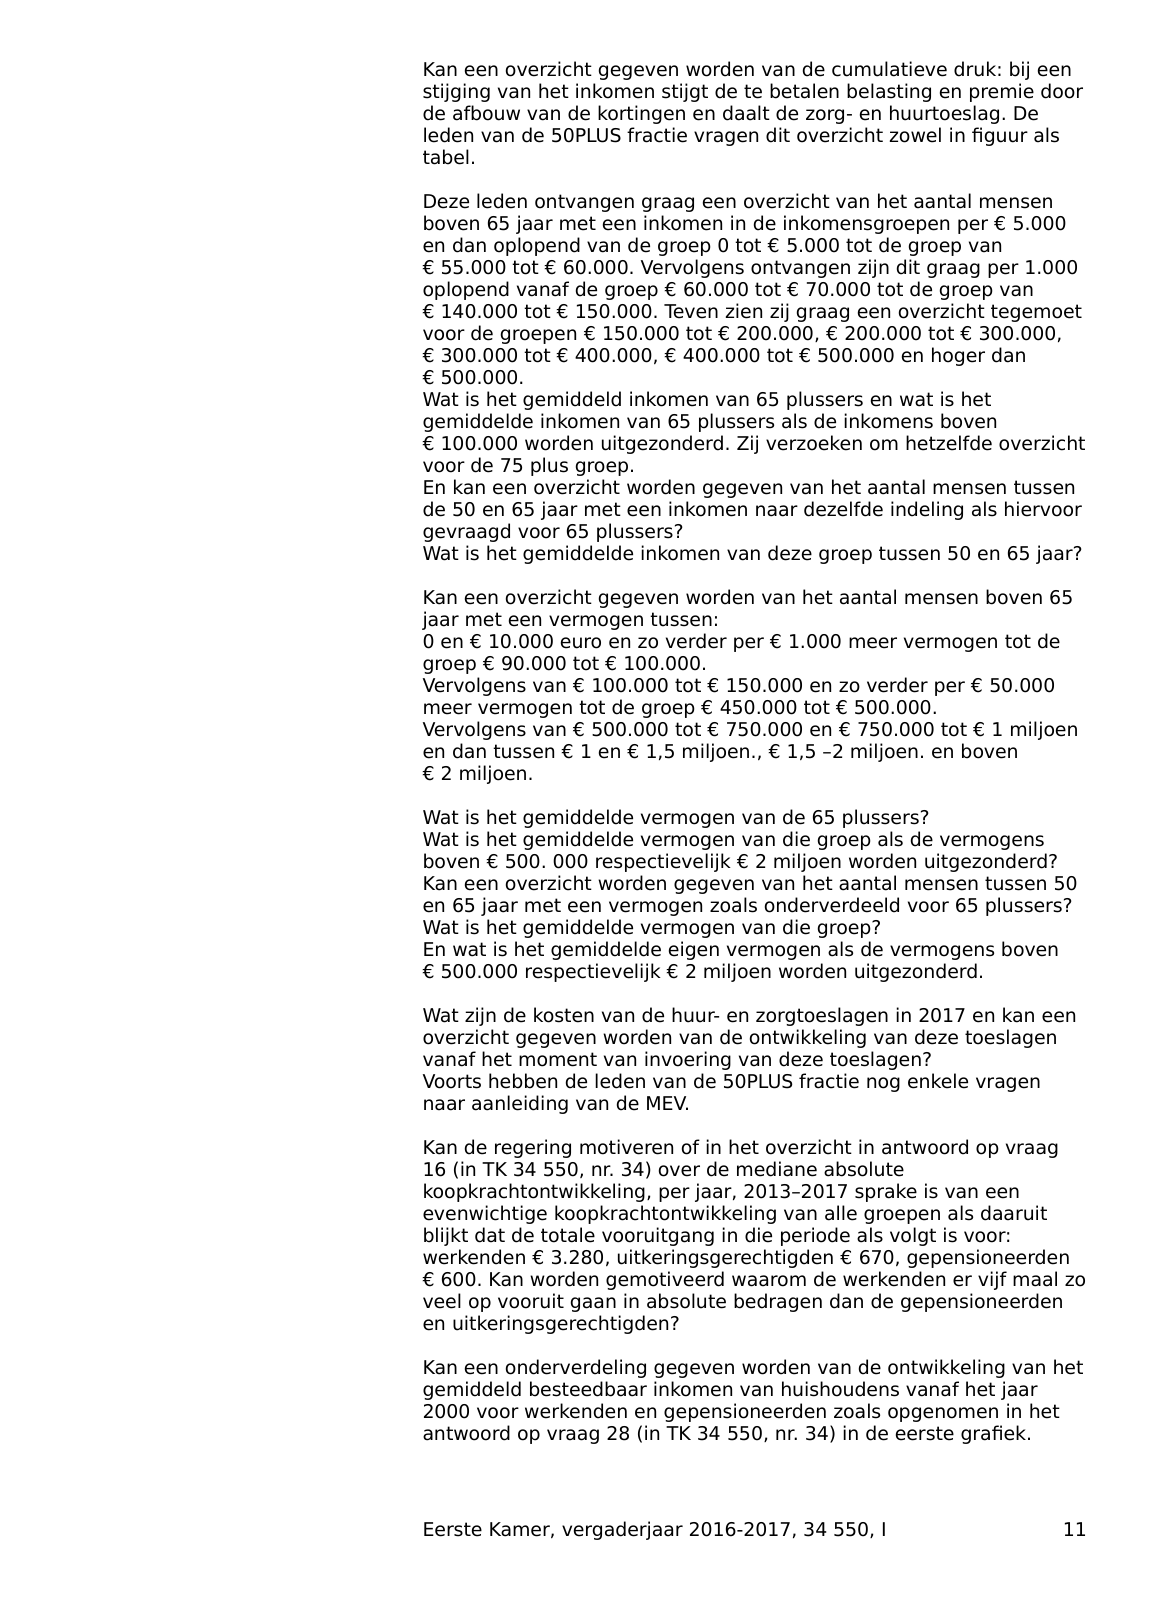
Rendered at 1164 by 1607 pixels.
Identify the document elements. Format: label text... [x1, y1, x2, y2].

text Wat is het gemiddelde vermogen van die groep als de vermogens boven € 500. 000 respectievelijk € 2 miljoen worden uitgezonderd? [422, 829, 1087, 873]
text Kan een overzicht gegeven worden van het aantal mensen boven 65 jaar met een vermogen tussen: [422, 587, 1087, 631]
text Wat is het gemiddeld inkomen van 65 plussers en wat is het gemiddelde inkomen van 65 plussers als de inkomens boven € 100.000 worden uitgezonderd. Zij verzoeken om hetzelfde overzicht voor de 75 plus groep. [422, 389, 1087, 477]
text Kan een overzicht gegeven worden van de cumulatieve druk: bij een stijging van het inkomen stijgt de te betalen belasting en premie door de afbouw van de kortingen en daalt de zorg- en huurtoeslag. De leden van de 50PLUS fractie vragen dit overzicht zowel in figuur als tabel. [422, 59, 1087, 169]
text Kan een overzicht worden gegeven van het aantal mensen tussen 50 en 65 jaar met een vermogen zoals onderverdeeld voor 65 plussers? [422, 873, 1087, 917]
text Wat is het gemiddelde inkomen van deze groep tussen 50 en 65 jaar? [422, 543, 1087, 565]
text Deze leden ontvangen graag een overzicht van het aantal mensen boven 65 jaar met een inkomen in de inkomensgroepen per € 5.000 en dan oplopend van de groep 0 tot € 5.000 tot de groep van € 55.000 tot € 60.000. Vervolgens ontvangen zijn dit graag per 1.000 oplopend vanaf de groep € 60.000 tot € 70.000 tot de groep van € 140.000 tot € 150.000. Teven zien zij graag een overzicht tegemoet voor de groepen € 150.000 tot € 200.000, € 200.000 tot € 300.000, € 300.000 tot € 400.000, € 400.000 tot € 500.000 en hoger dan € 500.000. [422, 191, 1087, 389]
text Kan de regering motiveren of in het overzicht in antwoord op vraag 16 (in TK 34 550, nr. 34) over de mediane absolute koopkrachtontwikkeling, per jaar, 2013–2017 sprake is van een evenwichtige koopkrachtontwikkeling van alle groepen als daaruit blijkt dat de totale vooruitgang in die periode als volgt is voor: werkenden € 3.280, uitkeringsgerechtigden € 670, gepensioneerden € 600. Kan worden gemotiveerd waarom de werkenden er vijf maal zo veel op vooruit gaan in absolute bedragen dan de gepensioneerden en uitkeringsgerechtigden? [422, 1137, 1087, 1335]
text Wat is het gemiddelde vermogen van die groep? [422, 917, 1087, 939]
text Vervolgens van € 500.000 tot € 750.000 en € 750.000 tot € 1 miljoen en dan tussen € 1 en € 1,5 miljoen., € 1,5 –2 miljoen. en boven € 2 miljoen. [422, 719, 1087, 785]
text Wat is het gemiddelde vermogen van de 65 plussers? [422, 807, 1087, 829]
text En kan een overzicht worden gegeven van het aantal mensen tussen de 50 en 65 jaar met een inkomen naar dezelfde indeling als hiervoor gevraagd voor 65 plussers? [422, 477, 1087, 543]
text Wat zijn de kosten van de huur- en zorgtoeslagen in 2017 en kan een overzicht gegeven worden van de ontwikkeling van deze toeslagen vanaf het moment van invoering van deze toeslagen? [422, 1005, 1087, 1071]
text Vervolgens van € 100.000 tot € 150.000 en zo verder per € 50.000 meer vermogen tot de groep € 450.000 tot € 500.000. [422, 675, 1087, 719]
text Voorts hebben de leden van de 50PLUS fractie nog enkele vragen naar aanleiding van de MEV. [422, 1071, 1087, 1115]
text En wat is het gemiddelde eigen vermogen als de vermogens boven € 500.000 respectievelijk € 2 miljoen worden uitgezonderd. [422, 939, 1087, 983]
text Kan een onderverdeling gegeven worden van de ontwikkeling van het gemiddeld besteedbaar inkomen van huishoudens vanaf het jaar 2000 voor werkenden en gepensioneerden zoals opgenomen in het antwoord op vraag 28 (in TK 34 550, nr. 34) in de eerste grafiek. [422, 1357, 1087, 1445]
text 0 en € 10.000 euro en zo verder per € 1.000 meer vermogen tot de groep € 90.000 tot € 100.000. [422, 631, 1087, 675]
